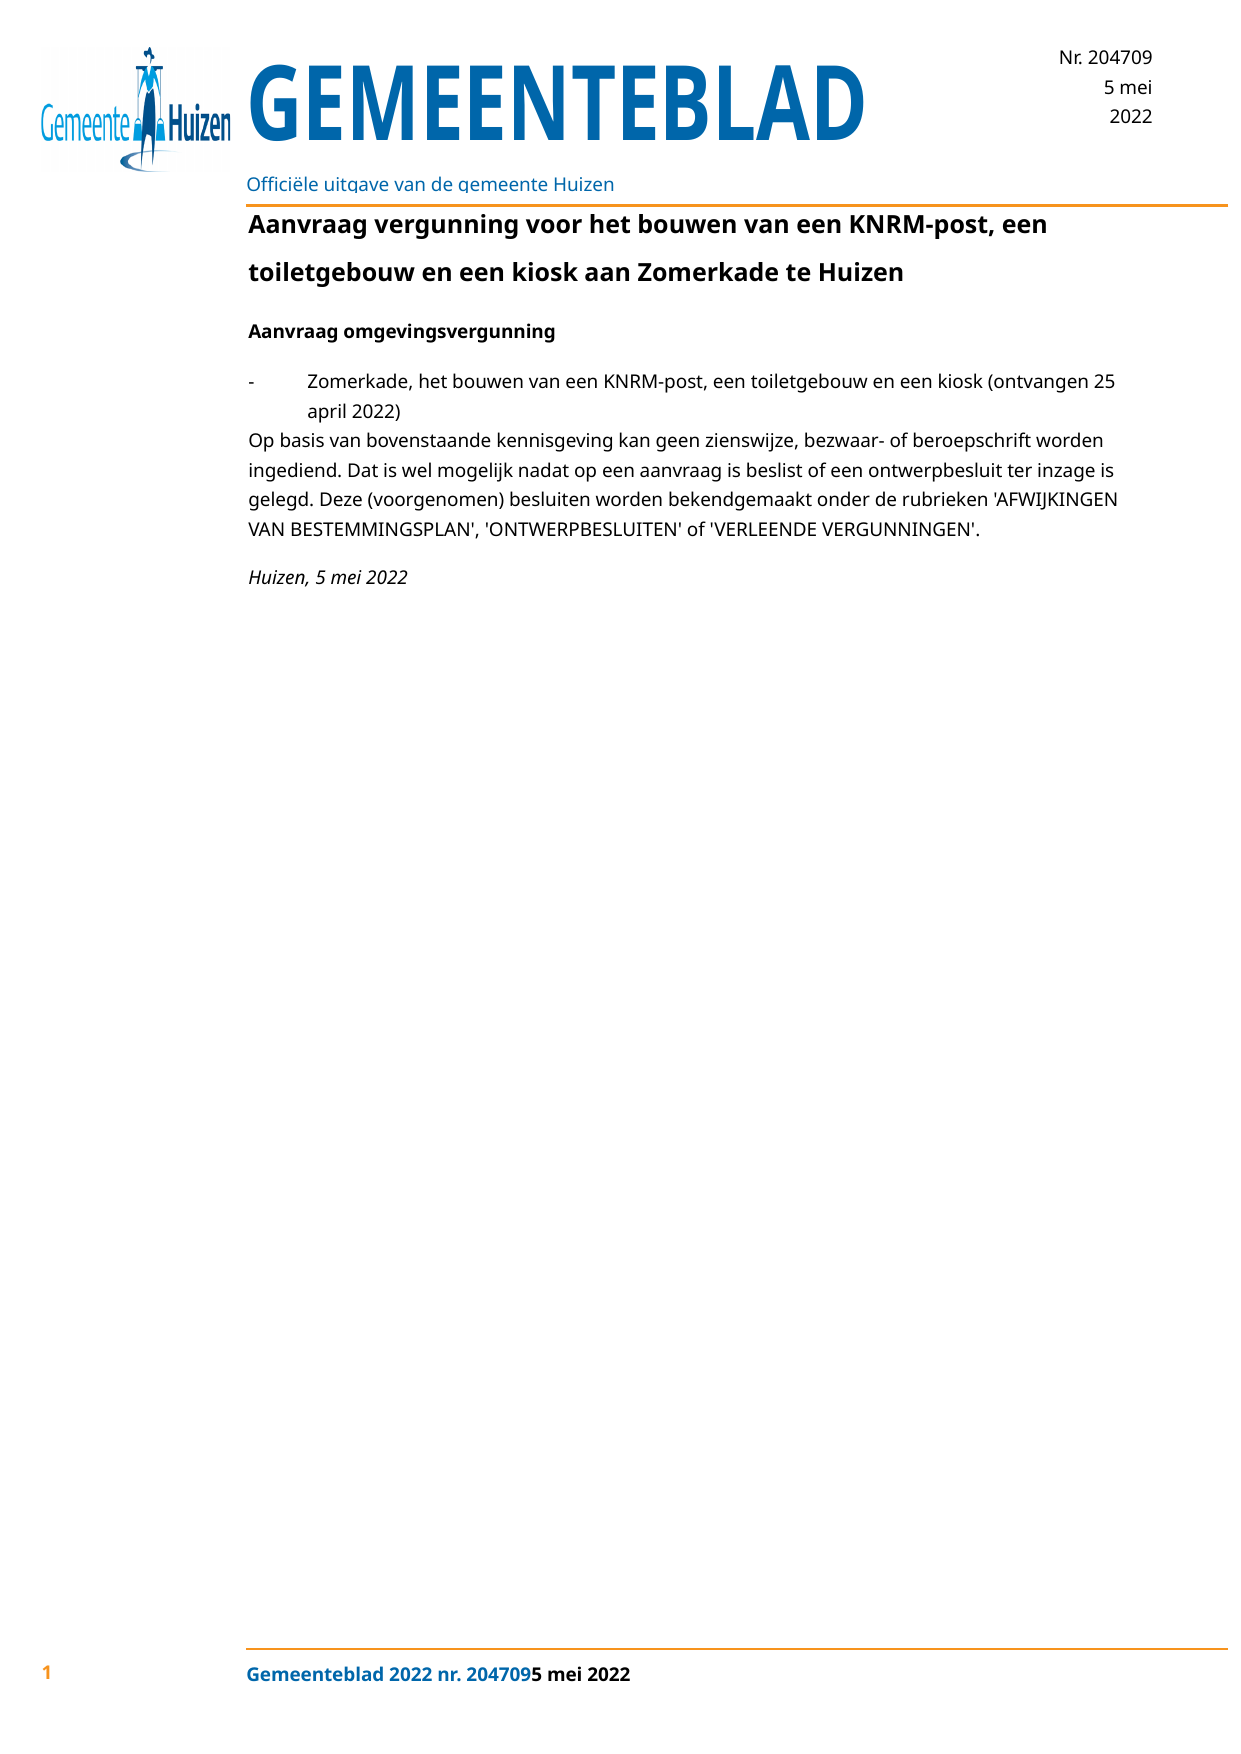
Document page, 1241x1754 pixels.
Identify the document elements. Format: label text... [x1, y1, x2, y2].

picture [41, 47, 231, 172]
text Aanvraag vergunning voor het bouwen van een KNRM-post, een toiletgebouw en een kiosk aan Zomerkade te Huizen [248, 207, 1152, 288]
text Huizen, 5 mei 2022 [248, 564, 1152, 590]
text Op basis van bovenstaande kennisgeving kan geen zienswijze, bezwaar- of beroepschrift worden ingediend. Dat is wel mogelijk nadat op een aanvraag is beslist of een ontwerpbesluit ter inzage is gelegd. Deze (voorgenomen) besluiten worden bekendgemaakt onder de rubrieken 'AFWIJKINGEN VAN BESTEMMINGSPLAN', 'ONTWERPBESLUITEN' of 'VERLEENDE VERGUNNINGEN'. [248, 427, 1152, 542]
list Zomerkade, het bouwen van een KNRM-post, een toiletgebouw en een kiosk (ontvangen 25 april 2022) [248, 368, 1152, 424]
text Aanvraag omgevingsvergunning [248, 318, 1152, 344]
